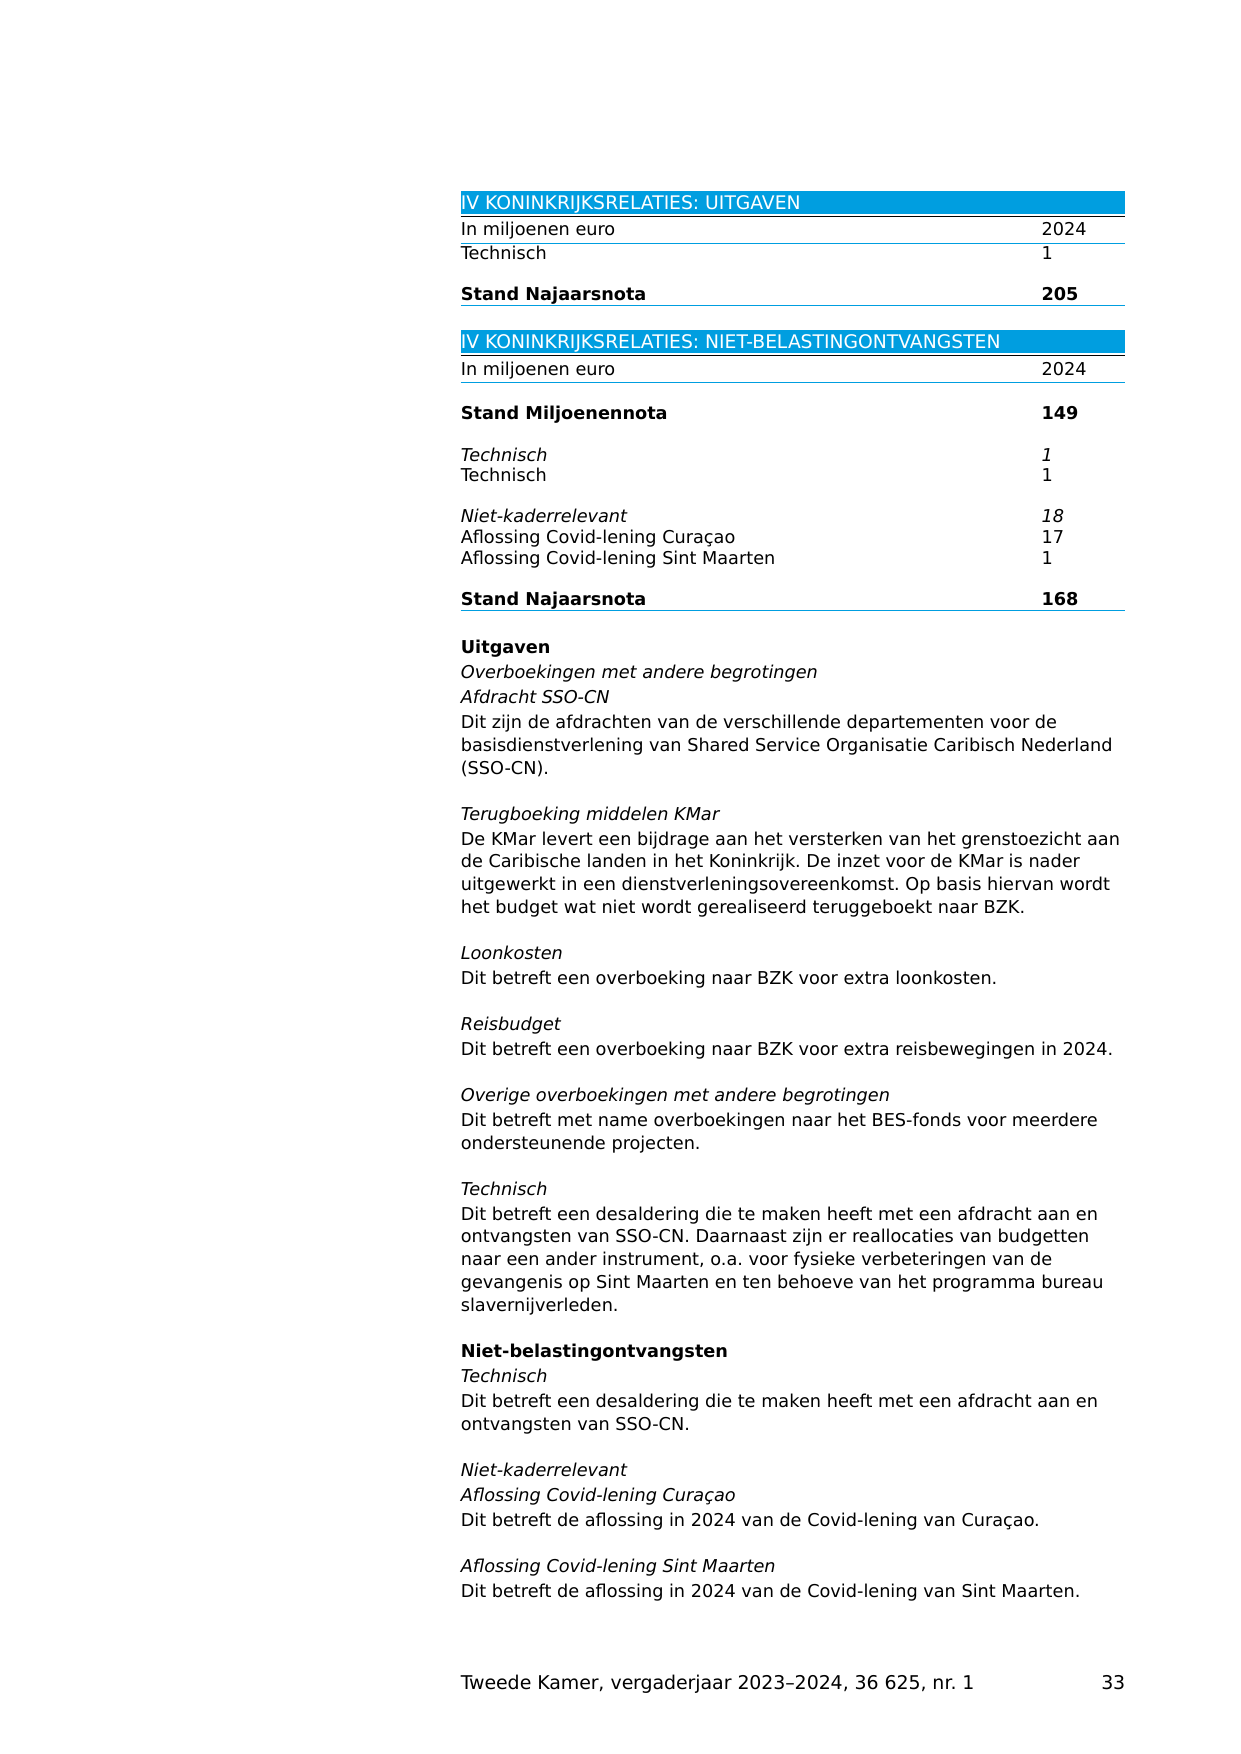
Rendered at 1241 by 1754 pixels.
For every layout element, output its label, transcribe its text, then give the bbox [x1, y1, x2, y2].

table_cell In miljoenen euro [461, 356, 1038, 382]
table_cell In miljoenen euro [461, 217, 1038, 243]
table_cell 1 [1039, 548, 1125, 568]
table_cell 149 [1039, 403, 1125, 424]
text Dit betreft een overboeking naar BZK voor extra loonkosten. [461, 966, 1125, 989]
text Overboekingen met andere begrotingen [461, 660, 1125, 683]
text Dit betreft de aflossing in 2024 van de Covid-lening van Curaçao. [461, 1508, 1125, 1531]
table_cell 1 [1039, 465, 1125, 486]
table_cell [1039, 383, 1125, 403]
text Niet-belastingontvangsten [461, 1339, 1125, 1362]
table_cell Technisch [461, 445, 1038, 465]
text Dit zijn de afdrachten van de verschillende departementen voor de basisdienstverlening van Shared Service Organisatie Caribisch Nederland (SSO-CN). [461, 710, 1125, 779]
table_cell Stand Miljoenennota [461, 403, 1038, 424]
text Loonkosten [461, 941, 1125, 964]
table_cell 17 [1039, 527, 1125, 548]
table_cell 168 [1039, 589, 1125, 609]
table_cell [1039, 424, 1125, 444]
text Uitgaven [461, 635, 1125, 658]
text Aflossing Covid-lening Curaçao [461, 1483, 1125, 1506]
table_cell 18 [1039, 506, 1125, 527]
table_cell Aflossing Covid-lening Curaçao [461, 527, 1038, 548]
table_cell Stand Najaarsnota [461, 284, 1038, 304]
text Aflossing Covid-lening Sint Maarten [461, 1554, 1125, 1577]
table_cell 2024 [1039, 217, 1125, 243]
text Overige overboekingen met andere begrotingen [461, 1083, 1125, 1106]
table_cell [461, 424, 1038, 444]
table_cell 205 [1039, 284, 1125, 304]
text Terugboeking middelen KMar [461, 802, 1125, 824]
text Dit betreft met name overboekingen naar het BES-fonds voor meerdere ondersteunende projecten. [461, 1108, 1125, 1154]
text Dit betreft een desaldering die te maken heeft met een afdracht aan en ontvangsten van SSO-CN. [461, 1389, 1125, 1435]
text Afdracht SSO-CN [461, 685, 1125, 708]
table_cell 1 [1039, 244, 1125, 263]
text Technisch [461, 1364, 1125, 1387]
text Dit betreft een desaldering die te maken heeft met een afdracht aan en ontvangsten van SSO-CN. Daarnaast zijn er reallocaties van budgetten naar een ander instrument, o.a. voor fysieke verbeteringen van de gevangenis op Sint Maarten en ten behoeve van het programma bureau slavernijverleden. [461, 1202, 1125, 1316]
text Niet-kaderrelevant [461, 1458, 1125, 1481]
table_cell Technisch [461, 465, 1038, 486]
table_cell [461, 568, 1038, 589]
table_cell [1039, 263, 1125, 284]
table_cell Technisch [461, 244, 1038, 263]
text Technisch [461, 1177, 1125, 1199]
table_cell [1039, 568, 1125, 589]
text Reisbudget [461, 1012, 1125, 1035]
table_cell Niet-kaderrelevant [461, 506, 1038, 527]
table_cell [461, 486, 1038, 506]
table_cell Stand Najaarsnota [461, 589, 1038, 609]
table_cell Aflossing Covid-lening Sint Maarten [461, 548, 1038, 568]
text De KMar levert een bijdrage aan het versterken van het grenstoezicht aan de Caribische landen in het Koninkrijk. De inzet voor de KMar is nader uitgewerkt in een dienstverleningsovereenkomst. Op basis hiervan wordt het budget wat niet wordt gerealiseerd teruggeboekt naar BZK. [461, 827, 1125, 918]
table_cell 1 [1039, 445, 1125, 465]
text Dit betreft een overboeking naar BZK voor extra reisbewegingen in 2024. [461, 1037, 1125, 1060]
table_cell [461, 263, 1038, 284]
table_cell 2024 [1039, 356, 1125, 382]
table_cell [461, 383, 1038, 403]
table_cell [1039, 486, 1125, 506]
text Dit betreft de aflossing in 2024 van de Covid-lening van Sint Maarten. [461, 1579, 1125, 1602]
